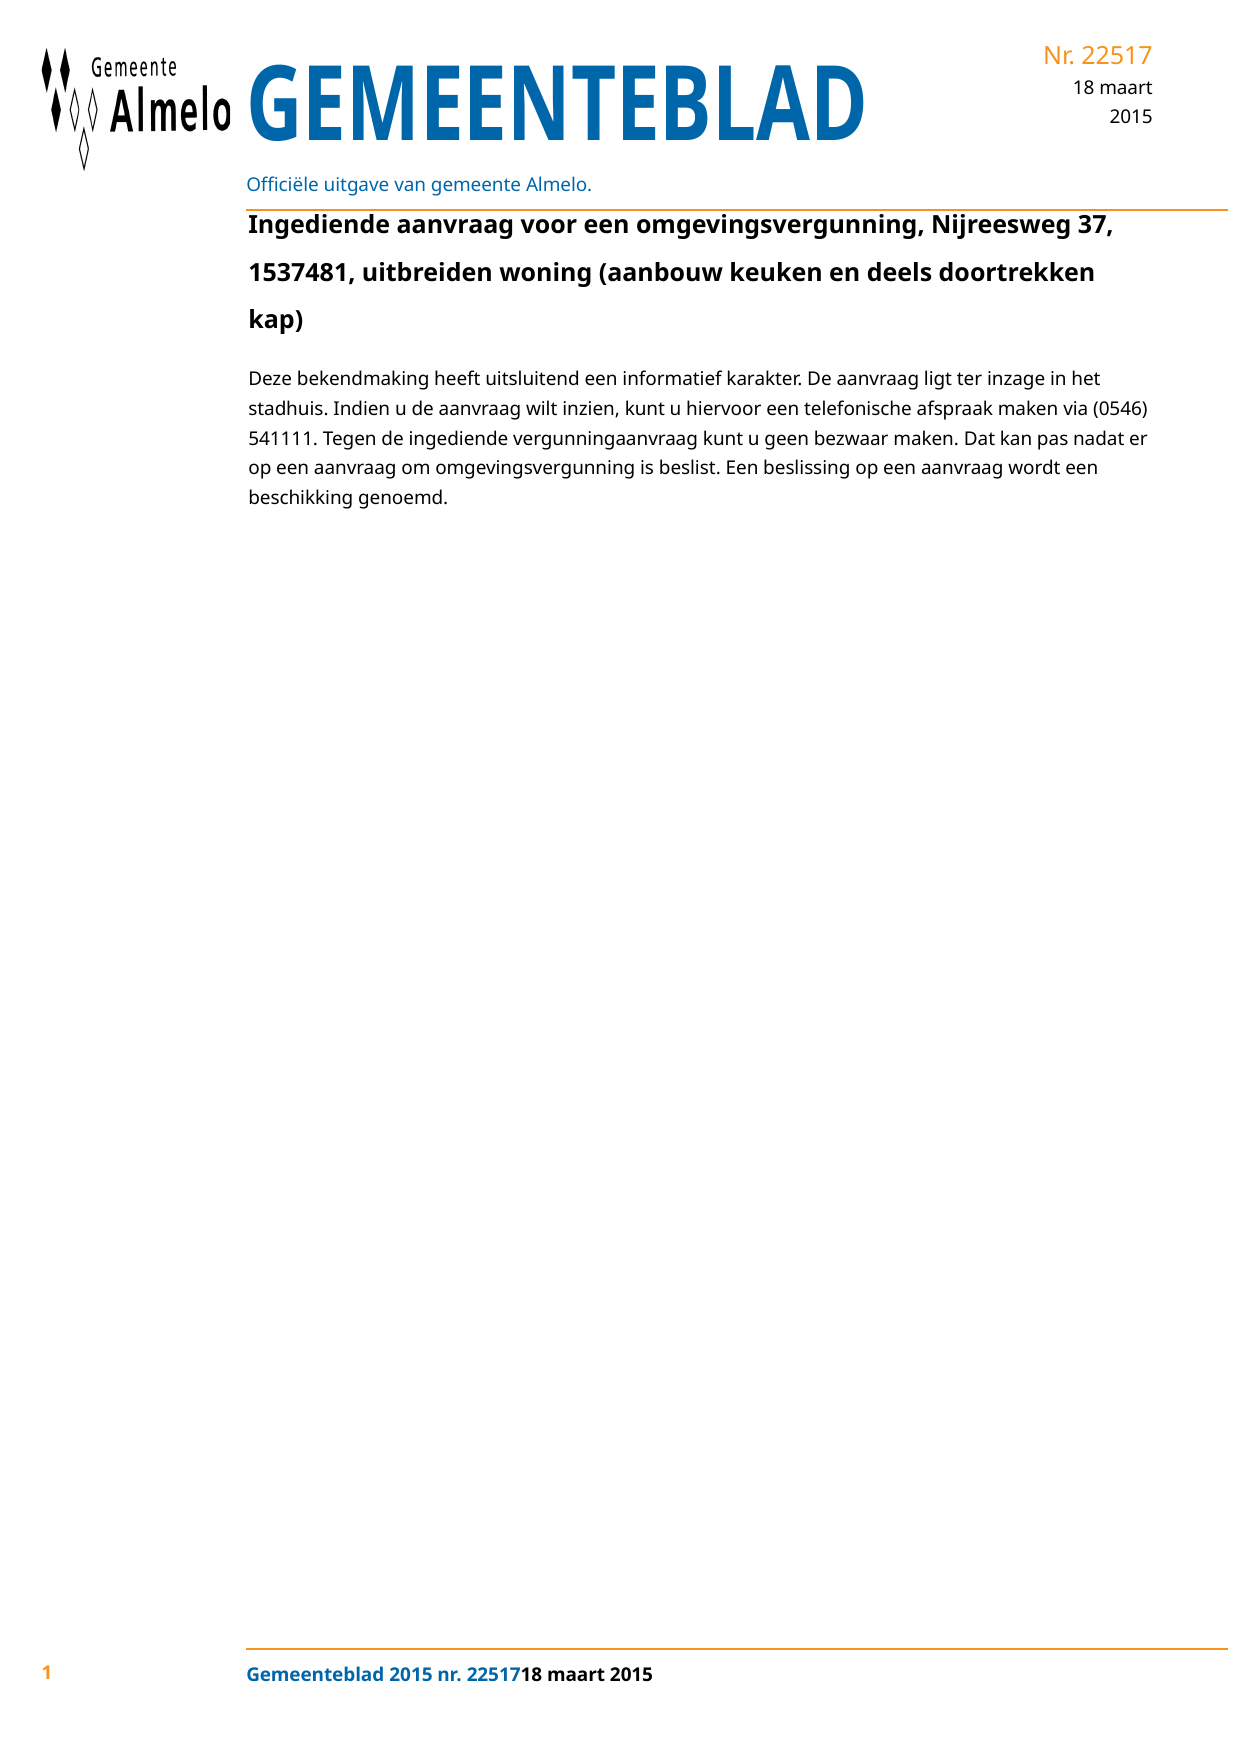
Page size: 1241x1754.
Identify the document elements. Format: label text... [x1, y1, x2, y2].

picture [41, 47, 231, 172]
text Deze bekendmaking heeft uitsluitend een informatief karakter. De aanvraag ligt ter inzage in het stadhuis. Indien u de aanvraag wilt inzien, kunt u hiervoor een telefonische afspraak maken via (0546) 541111. Tegen de ingediende vergunningaanvraag kunt u geen bezwaar maken. Dat kan pas nadat er op een aanvraag om omgevingsvergunning is beslist. Een beslissing op een aanvraag wordt een beschikking genoemd. [248, 366, 1152, 509]
text Ingediende aanvraag voor een omgevingsvergunning, Nijreesweg 37, 1537481, uitbreiden woning (aanbouw keuken en deels doortrekken kap) [248, 211, 1152, 336]
